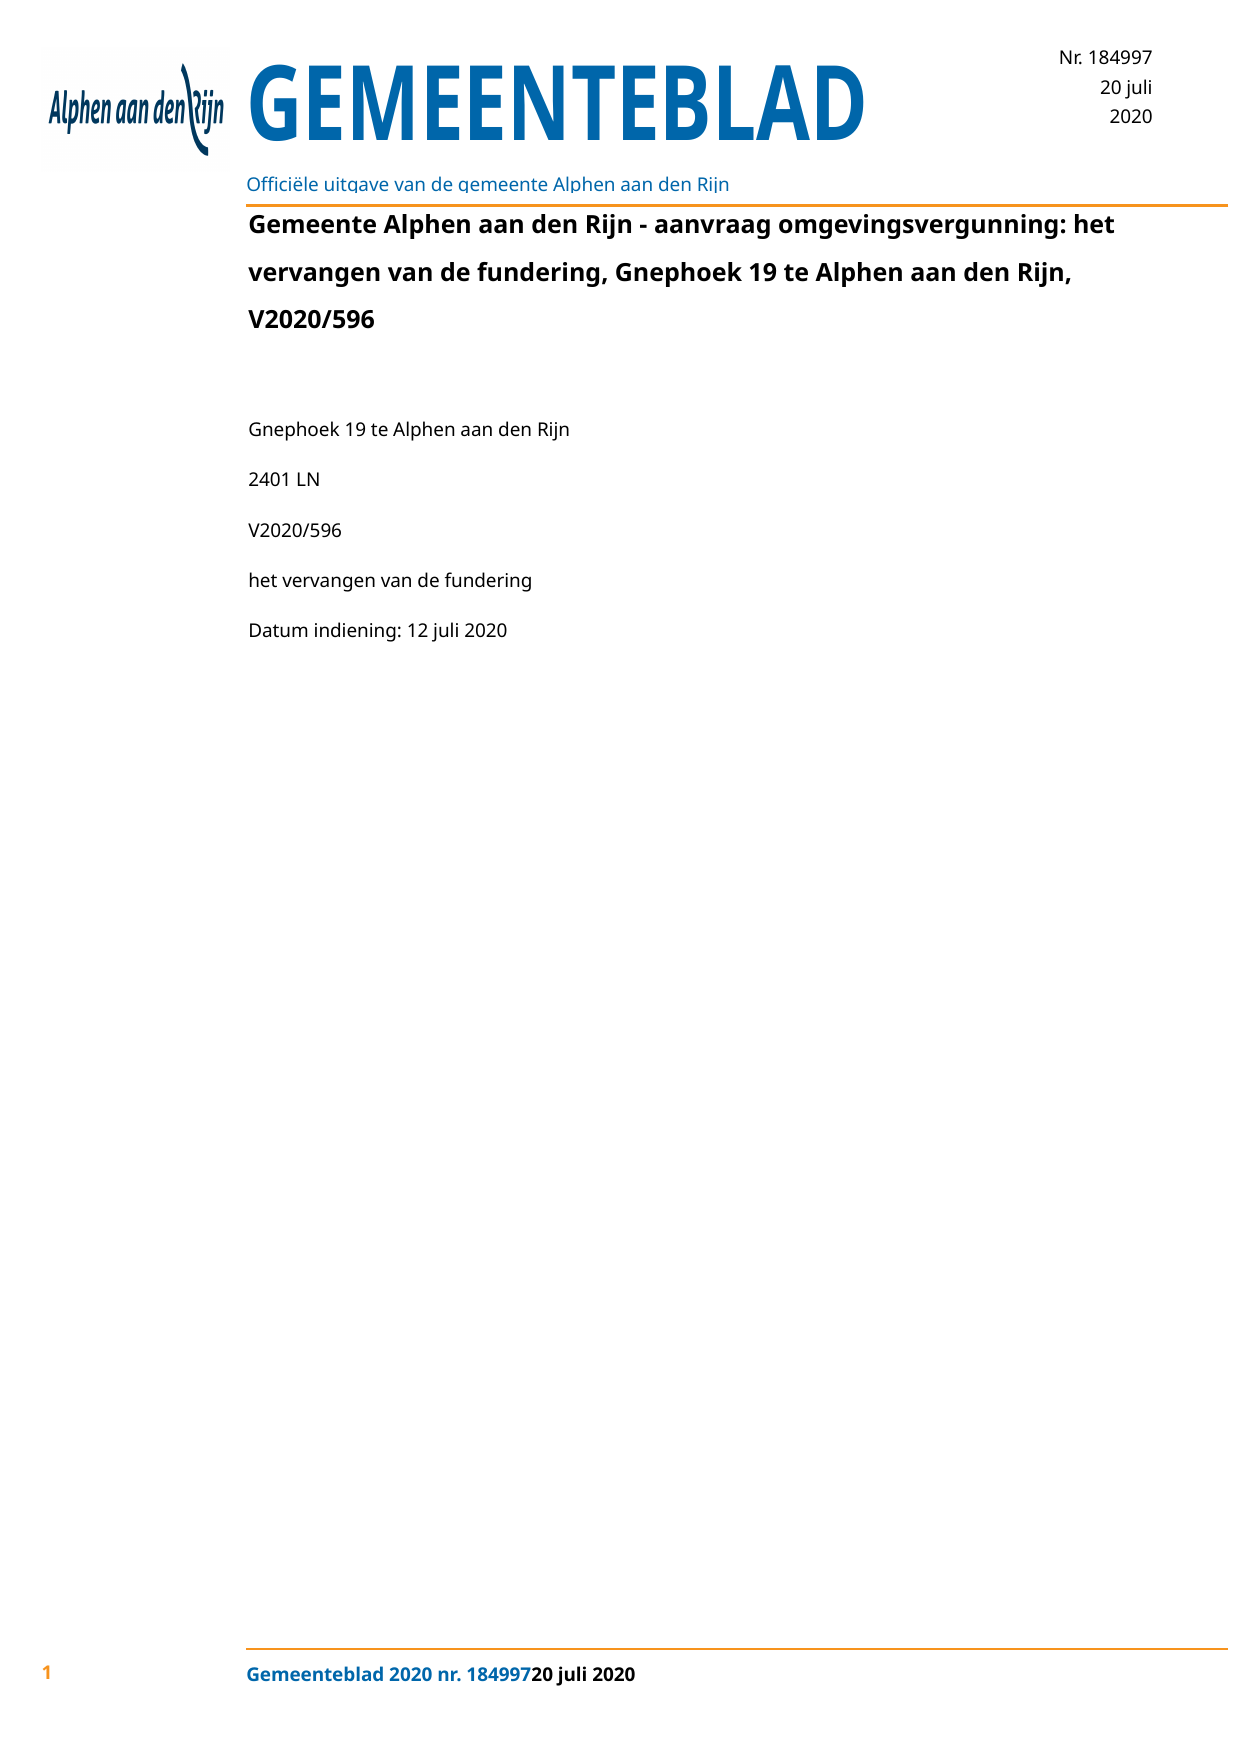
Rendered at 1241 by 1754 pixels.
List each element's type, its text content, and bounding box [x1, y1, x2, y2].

text Datum indiening: 12 juli 2020 [248, 618, 1152, 643]
text V2020/596 [248, 517, 1152, 542]
text Gnephoek 19 te Alphen aan den Rijn [248, 416, 1152, 442]
text 2401 LN [248, 466, 1152, 492]
text het vervangen van de fundering [248, 567, 1152, 593]
text Gemeente Alphen aan den Rijn - aanvraag omgevingsvergunning: het vervangen van de fundering, Gnephoek 19 te Alphen aan den Rijn, V2020/596 [248, 207, 1152, 336]
picture [41, 47, 231, 172]
